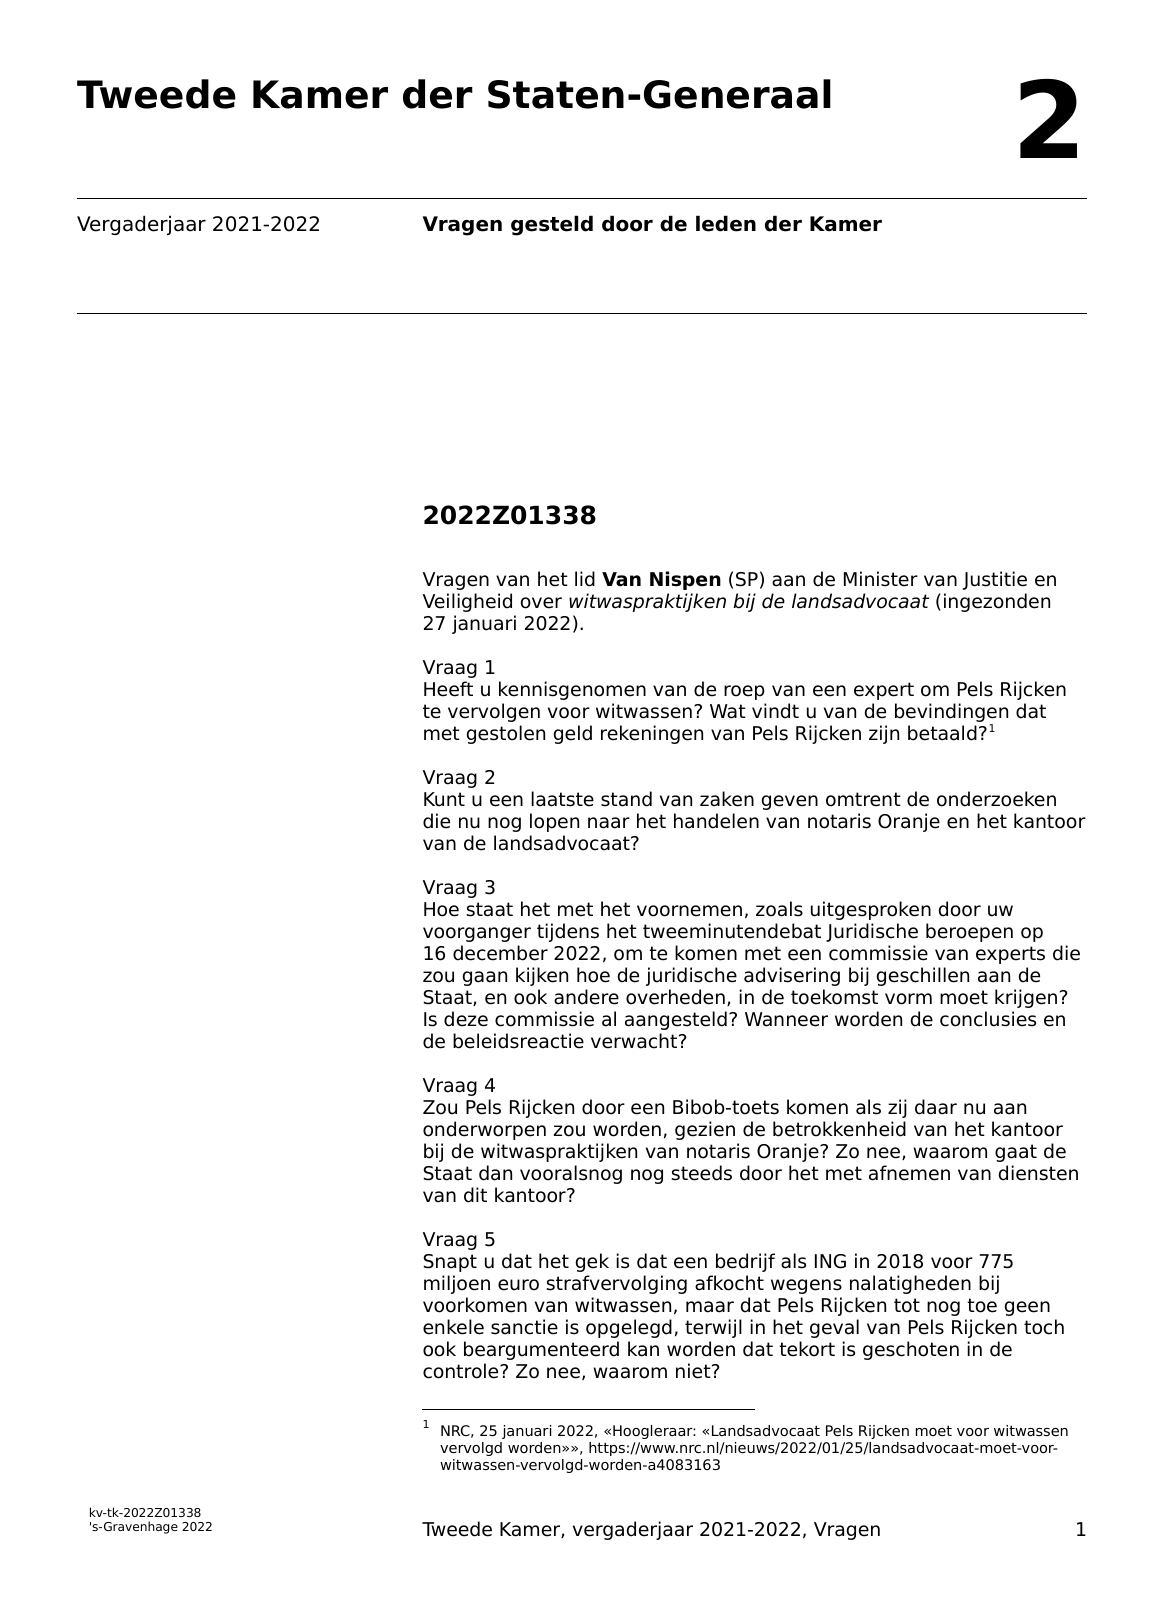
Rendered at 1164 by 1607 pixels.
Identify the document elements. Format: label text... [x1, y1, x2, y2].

text 2022Z01338 [422, 501, 1087, 531]
text Hoe staat het met het voornemen, zoals uitgesproken door uw voorganger tijdens het tweeminutendebat Juridische beroepen op 16 december 2022, om te komen met een commissie van experts die zou gaan kijken hoe de juridische advisering bij geschillen aan de Staat, en ook andere overheden, in de toekomst vorm moet krijgen? Is deze commissie al aangesteld? Wanneer worden de conclusies en de beleidsreactie verwacht? [422, 899, 1087, 1053]
text Vraag 4 [422, 1075, 1087, 1097]
text Kunt u een laatste stand van zaken geven omtrent de onderzoeken die nu nog lopen naar het handelen van notaris Oranje en het kantoor van de landsadvocaat? [422, 789, 1087, 855]
text NRC, 25 januari 2022, «Hoogleraar: «Landsadvocaat Pels Rijcken moet voor witwassen vervolgd worden»», https://www.nrc.nl/nieuws/2022/01/25/landsadvocaat-moet-voor-witwassen-vervolgd-worden-a4083163 [422, 1418, 1087, 1474]
table_header Tweede Kamer der Staten-Generaal [77, 59, 886, 198]
text Heeft u kennisgenomen van de roep van een expert om Pels Rijcken te vervolgen voor witwassen? Wat vindt u van de bevindingen dat met gestolen geld rekeningen van Pels Rijcken zijn betaald? [422, 679, 1087, 745]
text Snapt u dat het gek is dat een bedrijf als ING in 2018 voor 775 miljoen euro strafvervolging afkocht wegens nalatigheden bij voorkomen van witwassen, maar dat Pels Rijcken tot nog toe geen enkele sanctie is opgelegd, terwijl in het geval van Pels Rijcken toch ook beargumenteerd kan worden dat tekort is geschoten in de controle? Zo nee, waarom niet? [422, 1251, 1087, 1383]
text Zou Pels Rijcken door een Bibob-toets komen als zij daar nu aan onderworpen zou worden, gezien de betrokkenheid van het kantoor bij de witwaspraktijken van notaris Oranje? Zo nee, waarom gaat de Staat dan vooralsnog nog steeds door het met afnemen van diensten van dit kantoor? [422, 1097, 1087, 1207]
text Vraag 3 [422, 877, 1087, 899]
text 's-Gravenhage 2022 [88, 1520, 323, 1534]
table_cell Vragen gesteld door de leden der Kamer [422, 199, 1087, 313]
table_cell Vergaderjaar 2021-2022 [77, 199, 422, 313]
text Vraag 2 [422, 767, 1087, 789]
table_header 2 [886, 59, 1087, 198]
text kv-tk-2022Z01338 [88, 1506, 323, 1520]
text Vragen van het lid Van Nispen (SP) aan de Minister van Justitie en Veiligheid over witwaspraktijken bij de landsadvocaat (ingezonden 27 januari 2022). [422, 569, 1087, 635]
text Vraag 5 [422, 1229, 1087, 1251]
text Vraag 1 [422, 657, 1087, 679]
